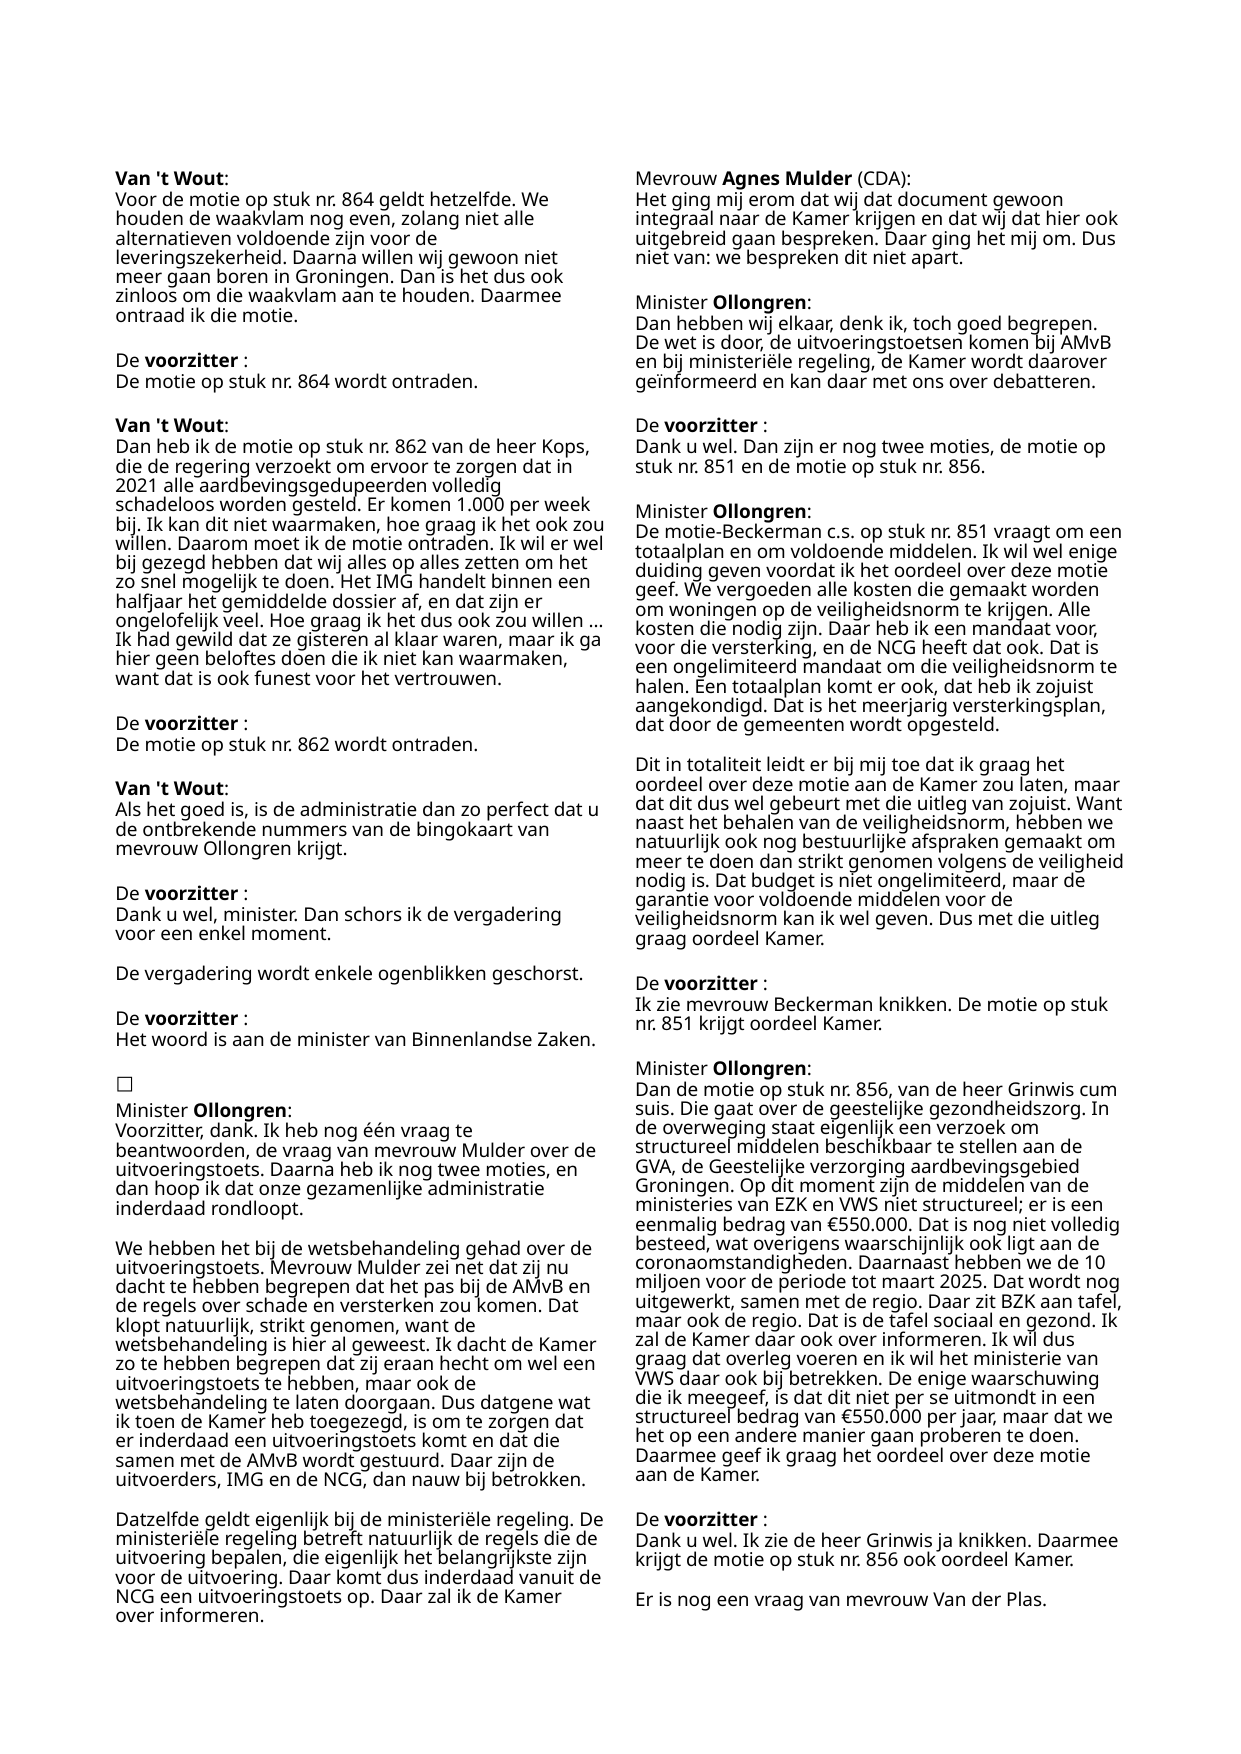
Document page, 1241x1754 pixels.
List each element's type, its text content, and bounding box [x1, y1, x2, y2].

text Het ging mij erom dat wij dat document gewoon integraal naar de Kamer krijgen en dat wij dat hier ook uitgebreid gaan bespreken. Daar ging het mij om. Dus niet van: we bespreken dit niet apart. [635, 191, 1125, 268]
text Dan heb ik de motie op stuk nr. 862 van de heer Kops, die de regering verzoekt om ervoor te zorgen dat in 2021 alle aardbevingsgedupeerden volledig schadeloos worden gesteld. Er komen 1.000 per week bij. Ik kan dit niet waarmaken, hoe graag ik het ook zou willen. Daarom moet ik de motie ontraden. Ik wil er wel bij gezegd hebben dat wij alles op alles zetten om het zo snel mogelijk te doen. Het IMG handelt binnen een halfjaar het gemiddelde dossier af, en dat zijn er ongelofelijk veel. Hoe graag ik het dus ook zou willen … Ik had gewild dat ze gisteren al klaar waren, maar ik ga hier geen beloftes doen die ik niet kan waarmaken, want dat is ook funest voor het vertrouwen. [115, 438, 605, 689]
text Dank u wel, minister. Dan schors ik de vergadering voor een enkel moment. [115, 906, 605, 944]
text De motie op stuk nr. 862 wordt ontraden. [115, 736, 605, 755]
text De voorzitter : [115, 1005, 605, 1031]
text Voorzitter, dank. Ik heb nog één vraag te beantwoorden, de vraag van mevrouw Mulder over de uitvoeringstoets. Daarna heb ik nog twee moties, en dan hoop ik dat onze gezamenlijke administratie inderdaad rondloopt. [115, 1122, 605, 1219]
text Dan hebben wij elkaar, denk ik, toch goed begrepen. De wet is door, de uitvoeringstoetsen komen bij AMvB en bij ministeriële regeling, de Kamer wordt daarover geïnformeerd en kan daar met ons over debatteren. [635, 315, 1125, 392]
text De voorzitter : [635, 1506, 1125, 1532]
text Mevrouw Agnes Mulder (CDA): [635, 165, 1125, 191]
text Ik zie mevrouw Beckerman knikken. De motie op stuk nr. 851 krijgt oordeel Kamer. [635, 996, 1125, 1034]
text Van 't Wout: [115, 413, 605, 438]
text Er is nog een vraag van mevrouw Van der Plas. [635, 1591, 1125, 1610]
text Minister Ollongren: [635, 498, 1125, 523]
text De voorzitter : [635, 970, 1125, 996]
text ⬜ [115, 1071, 605, 1097]
text Voor de motie op stuk nr. 864 geldt hetzelfde. We houden de waakvlam nog even, zolang niet alle alternatieven voldoende zijn voor de leveringszekerheid. Daarna willen wij gewoon niet meer gaan boren in Groningen. Dan is het dus ook zinloos om die waakvlam aan te houden. Daarmee ontraad ik die motie. [115, 191, 605, 326]
text Minister Ollongren: [635, 1055, 1125, 1081]
text We hebben het bij de wetsbehandeling gehad over de uitvoeringstoets. Mevrouw Mulder zei net dat zij nu dacht te hebben begrepen dat het pas bij de AMvB en de regels over schade en versterken zou komen. Dat klopt natuurlijk, strikt genomen, want de wetsbehandeling is hier al geweest. Ik dacht de Kamer zo te hebben begrepen dat zij eraan hecht om wel een uitvoeringstoets te hebben, maar ook de wetsbehandeling te laten doorgaan. Dus datgene wat ik toen de Kamer heb toegezegd, is om te zorgen dat er inderdaad een uitvoeringstoets komt en dat die samen met de AMvB wordt gestuurd. Daar zijn de uitvoerders, IMG en de NCG, dan nauw bij betrokken. [115, 1239, 605, 1490]
text Van 't Wout: [115, 776, 605, 801]
text De motie op stuk nr. 864 wordt ontraden. [115, 373, 605, 392]
text De motie-Beckerman c.s. op stuk nr. 851 vraagt om een totaalplan en om voldoende middelen. Ik wil wel enige duiding geven voordat ik het oordeel over deze motie geef. We vergoeden alle kosten die gemaakt worden om woningen op de veiligheidsnorm te krijgen. Alle kosten die nodig zijn. Daar heb ik een mandaat voor, voor die versterking, en de NCG heeft dat ook. Dat is een ongelimiteerd mandaat om die veiligheidsnorm te halen. Een totaalplan komt er ook, dat heb ik zojuist aangekondigd. Dat is het meerjarig versterkingsplan, dat door de gemeenten wordt opgesteld. [635, 523, 1125, 736]
text Minister Ollongren: [115, 1097, 605, 1122]
text De voorzitter : [115, 710, 605, 736]
text De vergadering wordt enkele ogenblikken geschorst. [115, 965, 605, 984]
text Dan de motie op stuk nr. 856, van de heer Grinwis cum suis. Die gaat over de geestelijke gezondheidszorg. In de overweging staat eigenlijk een verzoek om structureel middelen beschikbaar te stellen aan de GVA, de Geestelijke verzorging aardbevingsgebied Groningen. Op dit moment zijn de middelen van de ministeries van EZK en VWS niet structureel; er is een eenmalig bedrag van €550.000. Dat is nog niet volledig besteed, wat overigens waarschijnlijk ook ligt aan de coronaomstandigheden. Daarnaast hebben we de 10 miljoen voor de periode tot maart 2025. Dat wordt nog uitgewerkt, samen met de regio. Daar zit BZK aan tafel, maar ook de regio. Dat is de tafel sociaal en gezond. Ik zal de Kamer daar ook over informeren. Ik wil dus graag dat overleg voeren en ik wil het ministerie van VWS daar ook bij betrekken. De enige waarschuwing die ik meegeef, is dat dit niet per se uitmondt in een structureel bedrag van €550.000 per jaar, maar dat we het op een andere manier gaan proberen te doen. Daarmee geef ik graag het oordeel over deze motie aan de Kamer. [635, 1081, 1125, 1485]
text De voorzitter : [115, 880, 605, 906]
text Datzelfde geldt eigenlijk bij de ministeriële regeling. De ministeriële regeling betreft natuurlijk de regels die de uitvoering bepalen, die eigenlijk het belangrijkste zijn voor de uitvoering. Daar komt dus inderdaad vanuit de NCG een uitvoeringstoets op. Daar zal ik de Kamer over informeren. [115, 1511, 605, 1626]
text De voorzitter : [115, 347, 605, 373]
text Als het goed is, is de administratie dan zo perfect dat u de ontbrekende nummers van de bingokaart van mevrouw Ollongren krijgt. [115, 801, 605, 859]
text Minister Ollongren: [635, 289, 1125, 315]
text Van 't Wout: [115, 165, 605, 191]
text Dank u wel. Dan zijn er nog twee moties, de motie op stuk nr. 851 en de motie op stuk nr. 856. [635, 438, 1125, 477]
text Dit in totaliteit leidt er bij mij toe dat ik graag het oordeel over deze motie aan de Kamer zou laten, maar dat dit dus wel gebeurt met die uitleg van zojuist. Want naast het behalen van de veiligheidsnorm, hebben we natuurlijk ook nog bestuurlijke afspraken gemaakt om meer te doen dan strikt genomen volgens de veiligheid nodig is. Dat budget is niet ongelimiteerd, maar de garantie voor voldoende middelen voor de veiligheidsnorm kan ik wel geven. Dus met die uitleg graag oordeel Kamer. [635, 756, 1125, 949]
text Het woord is aan de minister van Binnenlandse Zaken. [115, 1031, 605, 1050]
text De voorzitter : [635, 413, 1125, 438]
text Dank u wel. Ik zie de heer Grinwis ja knikken. Daarmee krijgt de motie op stuk nr. 856 ook oordeel Kamer. [635, 1532, 1125, 1570]
